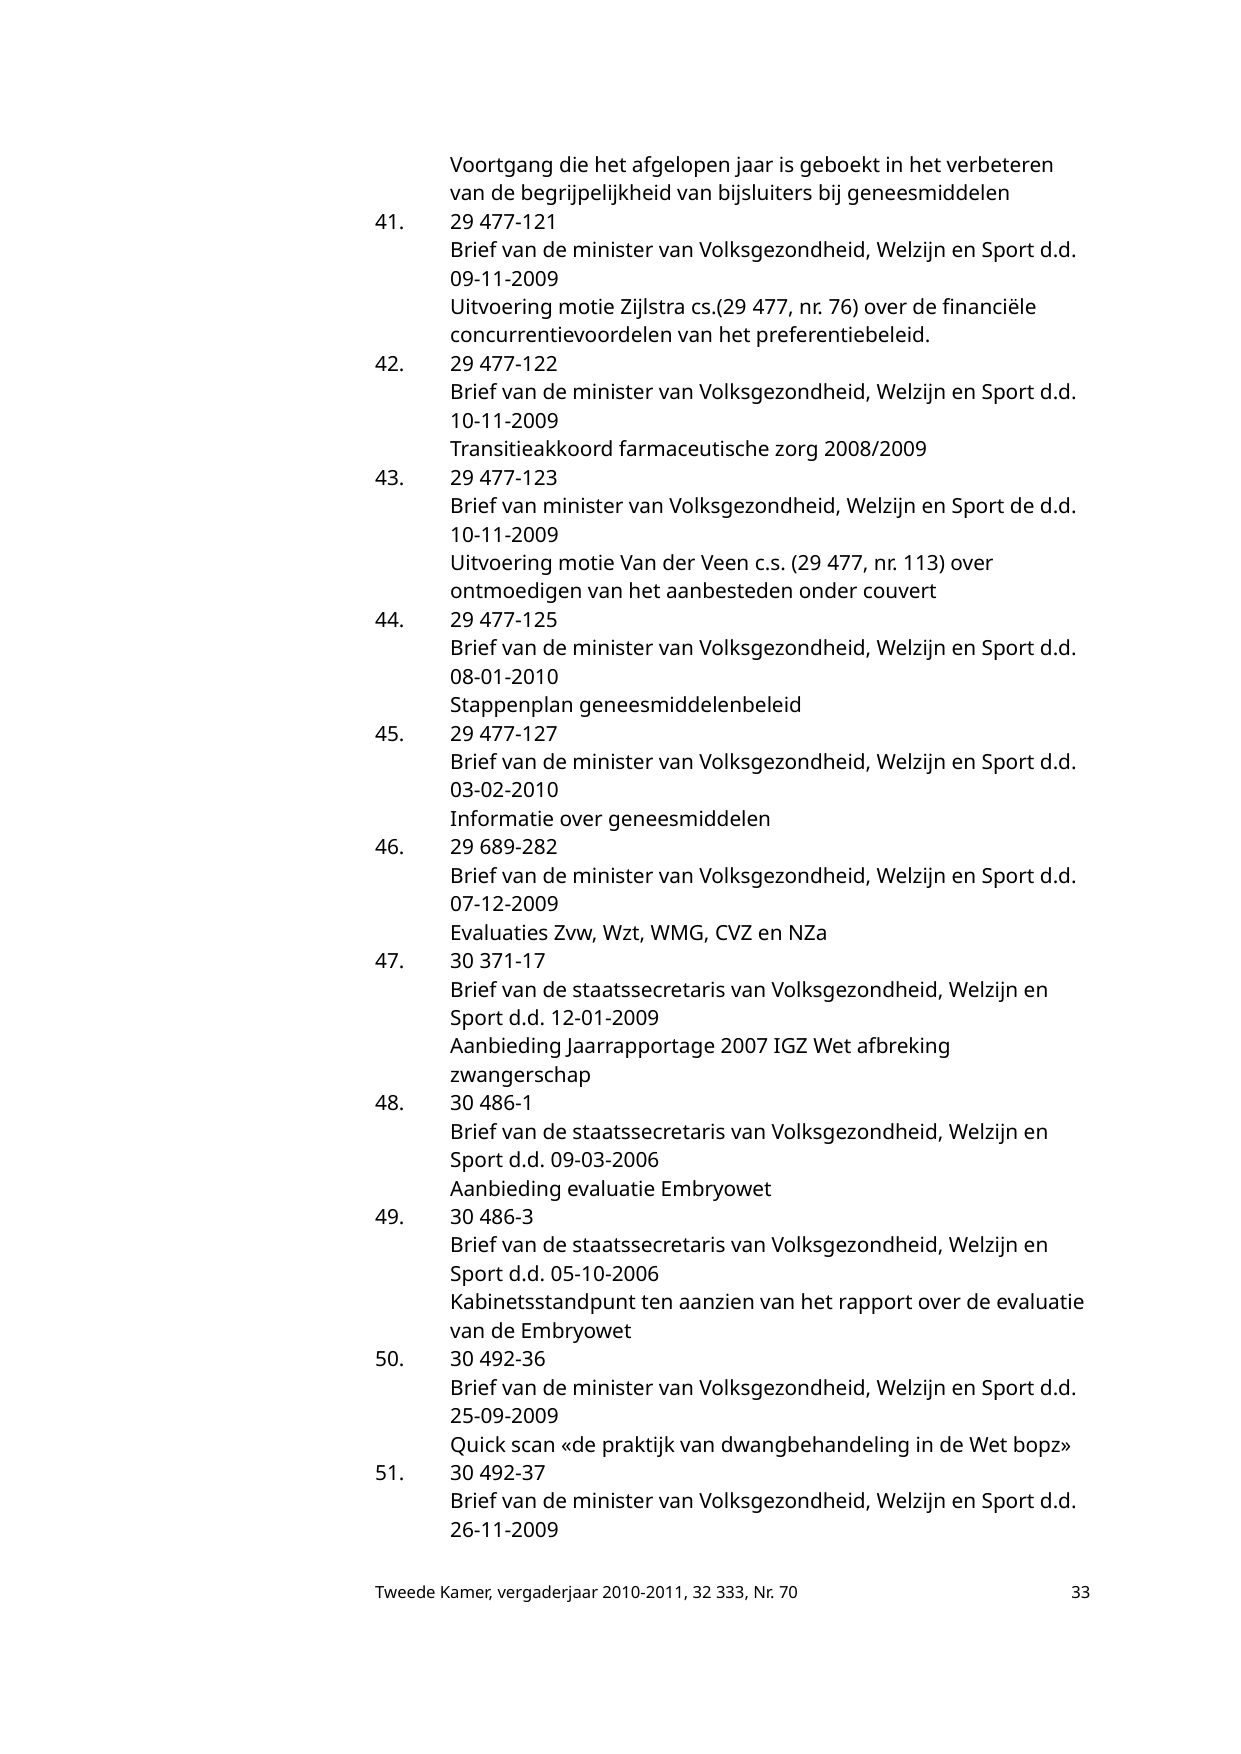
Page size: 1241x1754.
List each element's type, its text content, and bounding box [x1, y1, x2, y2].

list 29 477-127 [375, 719, 1090, 747]
list 29 477-121 [375, 207, 1090, 235]
list Uitvoering motie Zijlstra cs.(29 477, nr. 76) over de financiële concurrentievoordelen van het preferentiebeleid. [375, 292, 1090, 349]
list 30 492-36 [375, 1344, 1090, 1373]
list Aanbieding Jaarrapportage 2007 IGZ Wet afbreking zwangerschap [375, 1032, 1090, 1088]
list 29 477-125 [375, 605, 1090, 633]
list Evaluaties Zvw, Wzt, WMG, CVZ en NZa [375, 918, 1090, 946]
list Stappenplan geneesmiddelenbeleid [375, 690, 1090, 719]
list Brief van de staatssecretaris van Volksgezondheid, Welzijn en Sport d.d. 12-01-2009 [375, 975, 1090, 1032]
list Voortgang die het afgelopen jaar is geboekt in het verbeteren van de begrijpelijkheid van bijsluiters bij geneesmiddelen [375, 150, 1090, 207]
list Kabinetsstandpunt ten aanzien van het rapport over de evaluatie van de Embryowet [375, 1287, 1090, 1344]
list Aanbieding evaluatie Embryowet [375, 1174, 1090, 1202]
list Uitvoering motie Van der Veen c.s. (29 477, nr. 113) over ontmoedigen van het aanbesteden onder couvert [375, 548, 1090, 605]
list Quick scan «de praktijk van dwangbehandeling in de Wet bopz» [375, 1430, 1090, 1458]
list Brief van de minister van Volksgezondheid, Welzijn en Sport d.d. 10-11-2009 [375, 377, 1090, 434]
list Brief van de minister van Volksgezondheid, Welzijn en Sport d.d. 07-12-2009 [375, 861, 1090, 918]
list Brief van de minister van Volksgezondheid, Welzijn en Sport d.d. 26-11-2009 [375, 1487, 1090, 1543]
list 30 492-37 [375, 1458, 1090, 1487]
list Brief van de minister van Volksgezondheid, Welzijn en Sport d.d. 03-02-2010 [375, 747, 1090, 804]
list Brief van de minister van Volksgezondheid, Welzijn en Sport d.d. 25-09-2009 [375, 1373, 1090, 1430]
list Informatie over geneesmiddelen [375, 804, 1090, 832]
list 29 477-123 [375, 463, 1090, 491]
list Brief van de staatssecretaris van Volksgezondheid, Welzijn en Sport d.d. 09-03-2006 [375, 1117, 1090, 1174]
list Brief van de staatssecretaris van Volksgezondheid, Welzijn en Sport d.d. 05-10-2006 [375, 1231, 1090, 1287]
list Brief van de minister van Volksgezondheid, Welzijn en Sport d.d. 08-01-2010 [375, 633, 1090, 690]
list Brief van de minister van Volksgezondheid, Welzijn en Sport d.d. 09-11-2009 [375, 235, 1090, 292]
list 30 486-1 [375, 1088, 1090, 1117]
list Transitieakkoord farmaceutische zorg 2008/2009 [375, 434, 1090, 463]
list 29 477-122 [375, 349, 1090, 377]
list 29 689-282 [375, 832, 1090, 861]
list 30 371-17 [375, 946, 1090, 975]
list Brief van minister van Volksgezondheid, Welzijn en Sport de d.d. 10-11-2009 [375, 491, 1090, 548]
list 30 486-3 [375, 1202, 1090, 1231]
